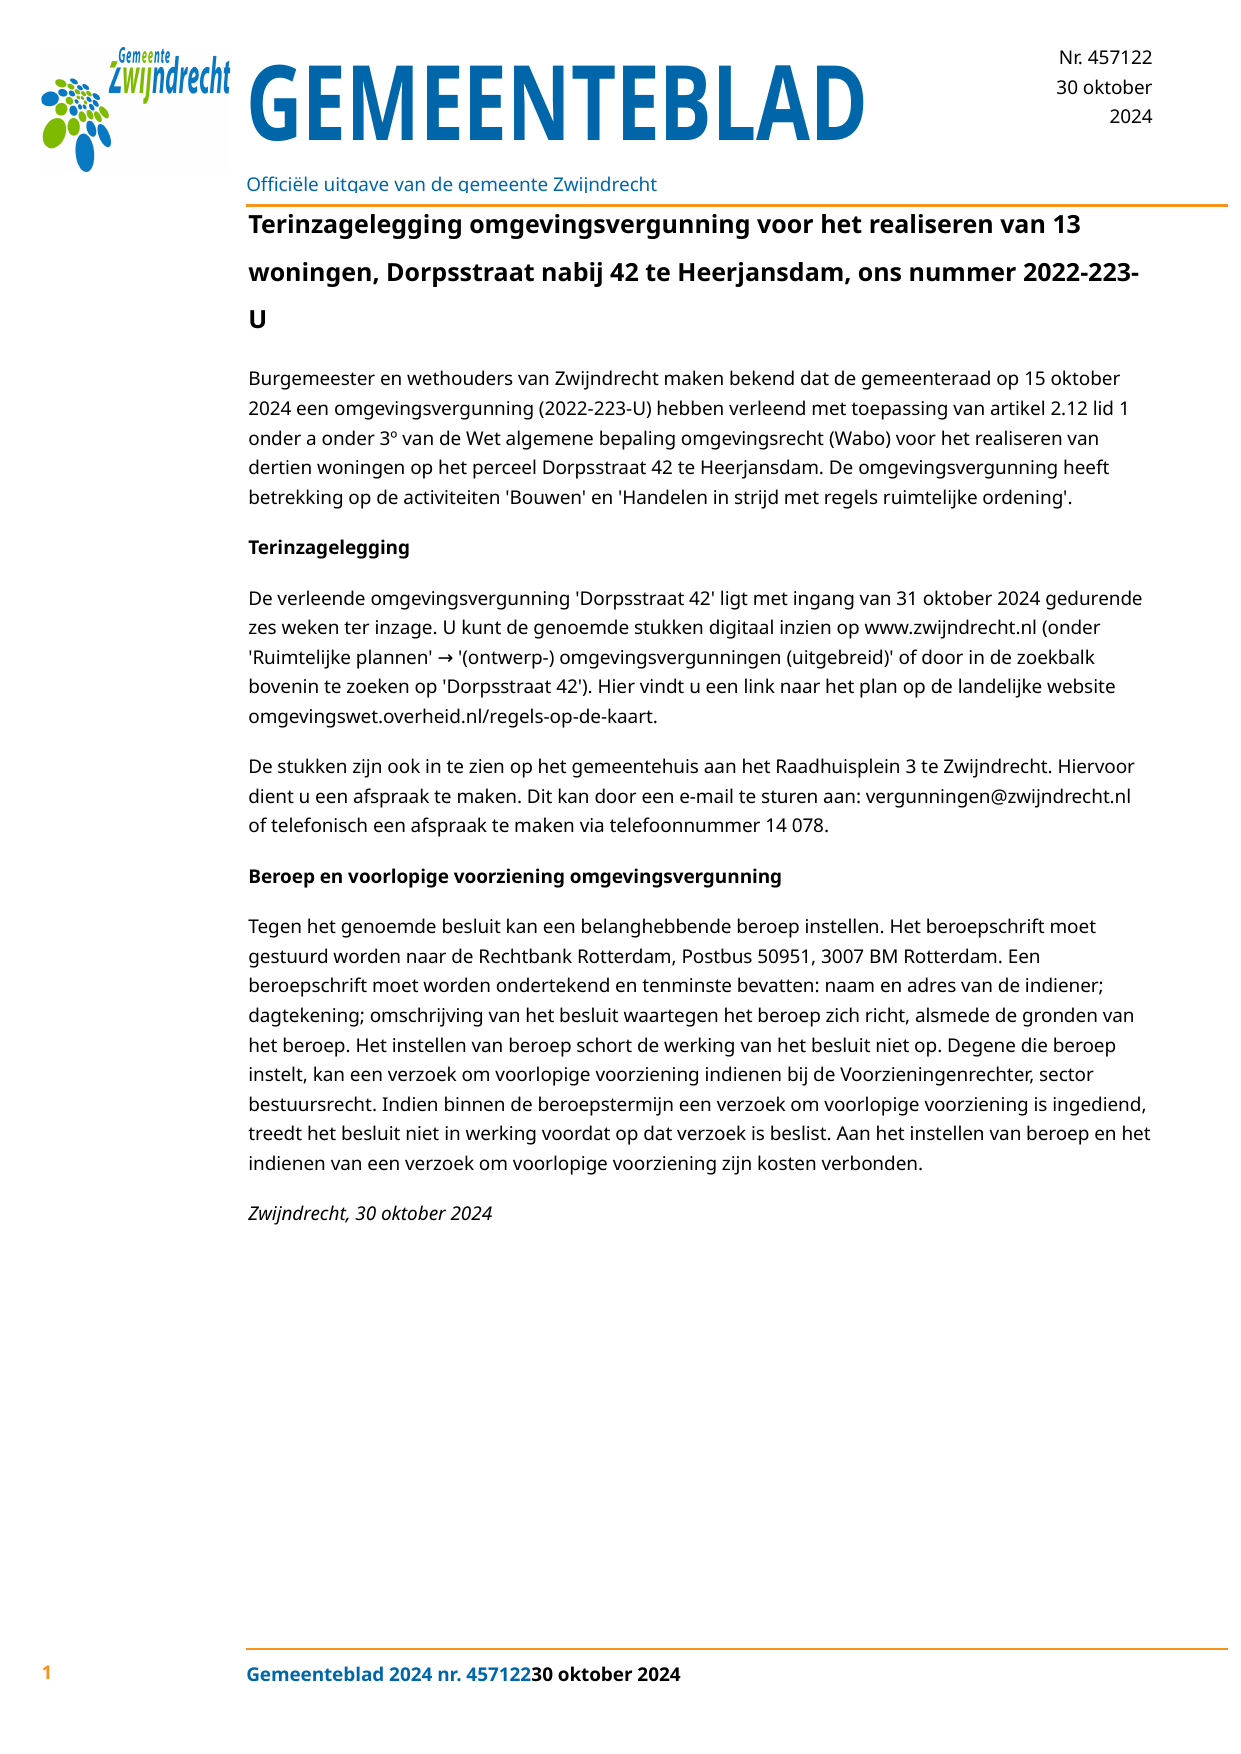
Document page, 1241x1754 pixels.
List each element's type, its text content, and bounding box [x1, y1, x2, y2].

text Burgemeester en wethouders van Zwijndrecht maken bekend dat de gemeenteraad op 15 oktober 2024 een omgevingsvergunning (2022-223-U) hebben verleend met toepassing van artikel 2.12 lid 1 onder a onder 3º van de Wet algemene bepaling omgevingsrecht (Wabo) voor het realiseren van dertien woningen op het perceel Dorpsstraat 42 te Heerjansdam. De omgevingsvergunning heeft betrekking op de activiteiten 'Bouwen' en 'Handelen in strijd met regels ruimtelijke ordening'. [248, 366, 1152, 509]
text De stukken zijn ook in te zien op het gemeentehuis aan het Raadhuisplein 3 te Zwijndrecht. Hiervoor dient u een afspraak te maken. Dit kan door een e-mail te sturen aan: vergunningen@zwijndrecht.nl of telefonisch een afspraak te maken via telefoonnummer 14 078. [248, 753, 1152, 838]
text Terinzagelegging [248, 534, 1152, 560]
text Tegen het genoemde besluit kan een belanghebbende beroep instellen. Het beroepschrift moet gestuurd worden naar de Rechtbank Rotterdam, Postbus 50951, 3007 BM Rotterdam. Een beroepschrift moet worden ondertekend en tenminste bevatten: naam en adres van de indiener; dagtekening; omschrijving van het besluit waartegen het beroep zich richt, alsmede de gronden van het beroep. Het instellen van beroep schort de werking van het besluit niet op. Degene die beroep instelt, kan een verzoek om voorlopige voorziening indienen bij de Voorzieningenrechter, sector bestuursrecht. Indien binnen de beroepstermijn een verzoek om voorlopige voorziening is ingediend, treedt het besluit niet in werking voordat op dat verzoek is beslist. Aan het instellen van beroep en het indienen van een verzoek om voorlopige voorziening zijn kosten verbonden. [248, 913, 1152, 1176]
text Terinzagelegging omgevingsvergunning voor het realiseren van 13 woningen, Dorpsstraat nabij 42 te Heerjansdam, ons nummer 2022-223-U [248, 207, 1152, 336]
picture [41, 47, 231, 172]
text Beroep en voorlopige voorziening omgevingsvergunning [248, 863, 1152, 889]
text De verleende omgevingsvergunning 'Dorpsstraat 42' ligt met ingang van 31 oktober 2024 gedurende zes weken ter inzage. U kunt de genoemde stukken digitaal inzien op www.zwijndrecht.nl (onder 'Ruimtelijke plannen' → '(ontwerp-) omgevingsvergunningen (uitgebreid)' of door in de zoekbalk bovenin te zoeken op 'Dorpsstraat 42'). Hier vindt u een link naar het plan op de landelijke website omgevingswet.overheid.nl/regels-op-de-kaart. [248, 585, 1152, 729]
text Zwijndrecht, 30 oktober 2024 [248, 1201, 1152, 1226]
